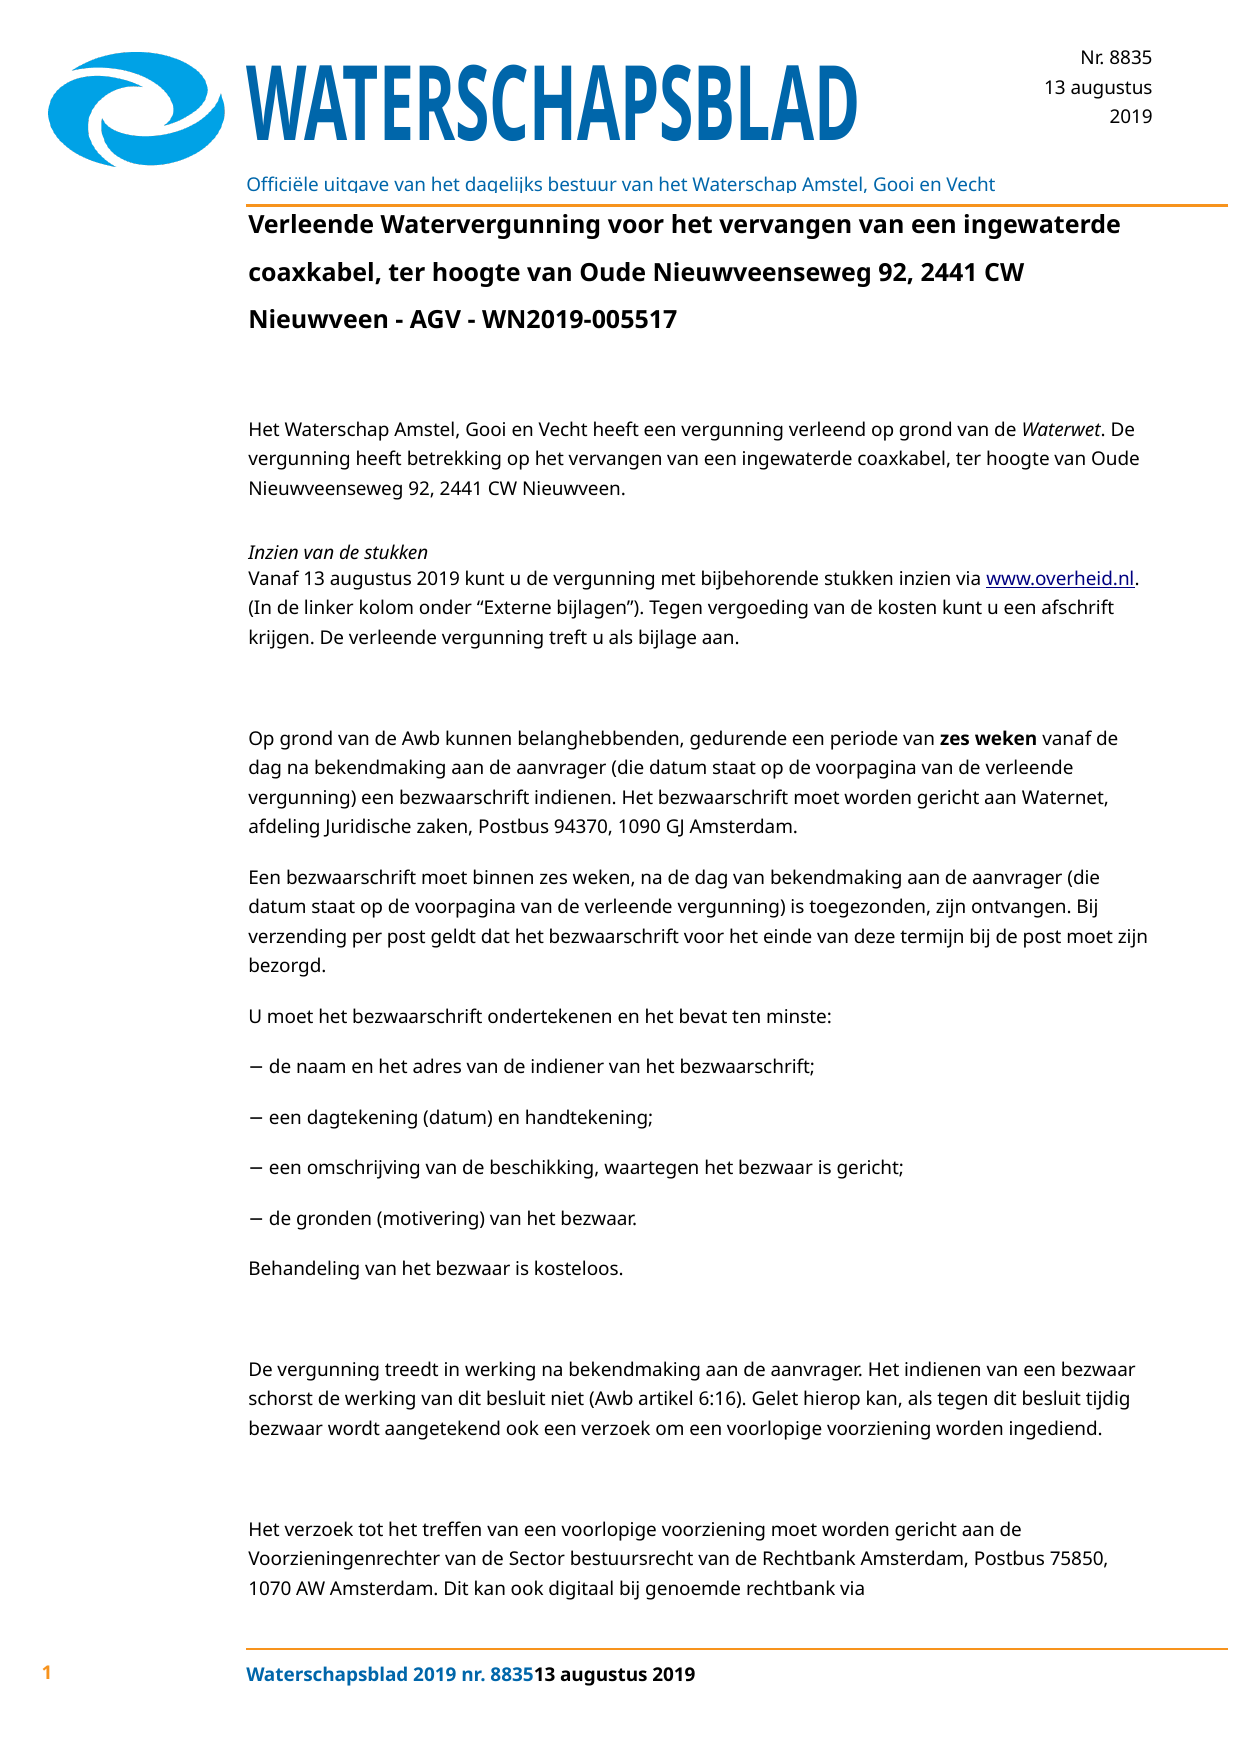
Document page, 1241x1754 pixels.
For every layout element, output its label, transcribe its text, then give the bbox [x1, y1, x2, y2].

text U moet het bezwaarschrift ondertekenen en het bevat ten minste: [248, 1003, 1152, 1029]
text Behandeling van het bezwaar is kosteloos. [248, 1255, 1152, 1281]
text − de gronden (motivering) van het bezwaar. [248, 1205, 1152, 1231]
text Inzien van de stukken [248, 539, 1152, 565]
text Het Waterschap Amstel, Gooi en Vecht heeft een vergunning verleend op grond van de Waterwet. De vergunning heeft betrekking op het vervangen van een ingewaterde coaxkabel, ter hoogte van Oude Nieuwveenseweg 92, 2441 CW Nieuwveen. [248, 416, 1152, 501]
text De vergunning treedt in werking na bekendmaking aan de aanvrager. Het indienen van een bezwaar schorst de werking van dit besluit niet (Awb artikel 6:16). Gelet hierop kan, als tegen dit besluit tijdig bezwaar wordt aangetekend ook een verzoek om een voorlopige voorziening worden ingediend. [248, 1356, 1152, 1441]
text Op grond van de Awb kunnen belanghebbenden, gedurende een periode van zes weken vanaf de dag na bekendmaking aan de aanvrager (die datum staat op de voorpagina van de verleende vergunning) een bezwaarschrift indienen. Het bezwaarschrift moet worden gericht aan Waternet, afdeling Juridische zaken, Postbus 94370, 1090 GJ Amsterdam. [248, 725, 1152, 839]
text − een omschrijving van de beschikking, waartegen het bezwaar is gericht; [248, 1154, 1152, 1180]
text Vanaf 13 augustus 2019 kunt u de vergunning met bijbehorende stukken inzien via www.overheid.nl. (In de linker kolom onder “Externe bijlagen”). Tegen vergoeding van de kosten kunt u een afschrift krijgen. De verleende vergunning treft u als bijlage aan. [248, 565, 1152, 650]
text Verleende Watervergunning voor het vervangen van een ingewaterde coaxkabel, ter hoogte van Oude Nieuwveenseweg 92, 2441 CW Nieuwveen - AGV - WN2019-005517 [248, 207, 1152, 336]
text − de naam en het adres van de indiener van het bezwaarschrift; [248, 1053, 1152, 1079]
text Een bezwaarschrift moet binnen zes weken, na de dag van bekendmaking aan de aanvrager (die datum staat op de voorpagina van de verleende vergunning) is toegezonden, zijn ontvangen. Bij verzending per post geldt dat het bezwaarschrift voor het einde van deze termijn bij de post moet zijn bezorgd. [248, 864, 1152, 978]
picture [41, 47, 231, 172]
text Het verzoek tot het treffen van een voorlopige voorziening moet worden gericht aan de Voorzieningenrechter van de Sector bestuursrecht van de Rechtbank Amsterdam, Postbus 75850, 1070 AW Amsterdam. Dit kan ook digitaal bij genoemde rechtbank via [248, 1516, 1152, 1601]
text − een dagtekening (datum) en handtekening; [248, 1104, 1152, 1130]
